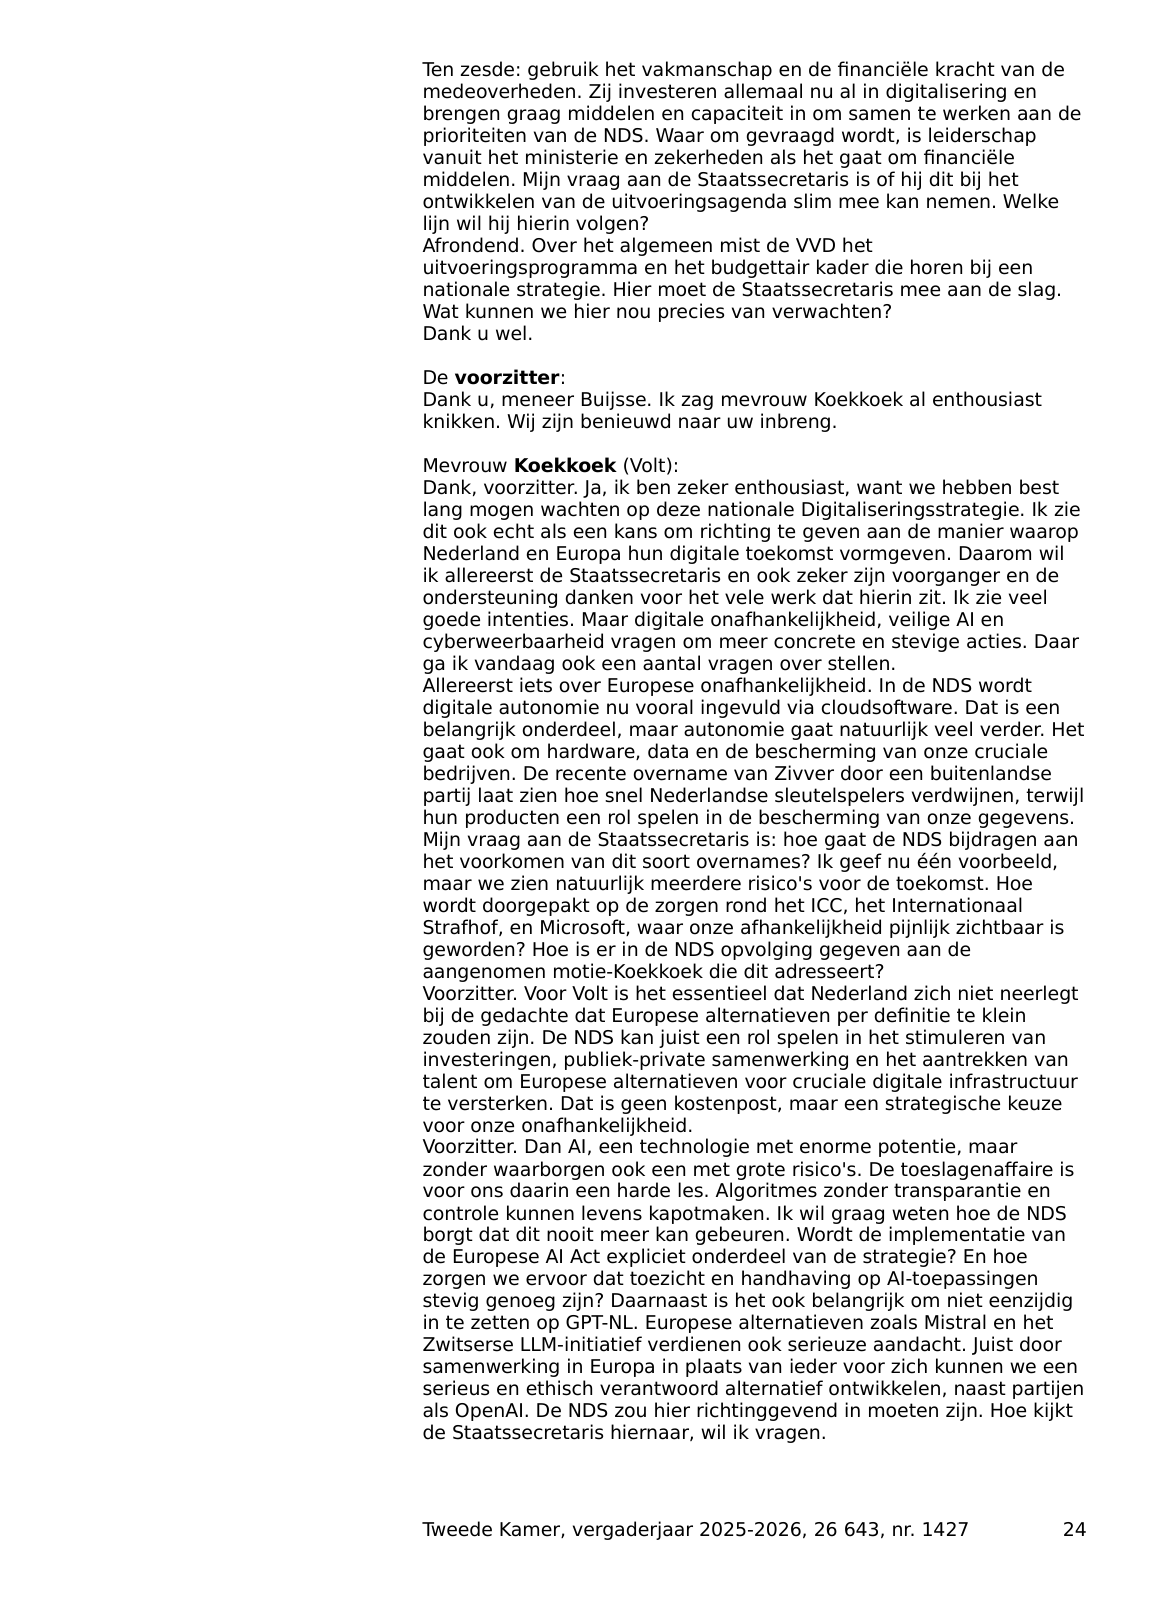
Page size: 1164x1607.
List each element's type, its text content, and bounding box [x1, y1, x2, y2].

text Ten zesde: gebruik het vakmanschap en de financiële kracht van de medeoverheden. Zij investeren allemaal nu al in digitalisering en brengen graag middelen en capaciteit in om samen te werken aan de prioriteiten van de NDS. Waar om gevraagd wordt, is leiderschap vanuit het ministerie en zekerheden als het gaat om financiële middelen. Mijn vraag aan de Staatssecretaris is of hij dit bij het ontwikkelen van de uitvoeringsagenda slim mee kan nemen. Welke lijn wil hij hierin volgen? [422, 59, 1087, 235]
text Voorzitter. Voor Volt is het essentieel dat Nederland zich niet neerlegt bij de gedachte dat Europese alternatieven per definitie te klein zouden zijn. De NDS kan juist een rol spelen in het stimuleren van investeringen, publiek-private samenwerking en het aantrekken van talent om Europese alternatieven voor cruciale digitale infrastructuur te versterken. Dat is geen kostenpost, maar een strategische keuze voor onze onafhankelijkheid. [422, 983, 1087, 1136]
text Dank, voorzitter. Ja, ik ben zeker enthousiast, want we hebben best lang mogen wachten op deze nationale Digitaliseringsstrategie. Ik zie dit ook echt als een kans om richting te geven aan de manier waarop Nederland en Europa hun digitale toekomst vormgeven. Daarom wil ik allereerst de Staatssecretaris en ook zeker zijn voorganger en de ondersteuning danken voor het vele werk dat hierin zit. Ik zie veel goede intenties. Maar digitale onafhankelijkheid, veilige AI en cyberweerbaarheid vragen om meer concrete en stevige acties. Daar ga ik vandaag ook een aantal vragen over stellen. [422, 477, 1087, 675]
text Allereerst iets over Europese onafhankelijkheid. In de NDS wordt digitale autonomie nu vooral ingevuld via cloudsoftware. Dat is een belangrijk onderdeel, maar autonomie gaat natuurlijk veel verder. Het gaat ook om hardware, data en de bescherming van onze cruciale bedrijven. De recente overname van Zivver door een buitenlandse partij laat zien hoe snel Nederlandse sleutelspelers verdwijnen, terwijl hun producten een rol spelen in de bescherming van onze gegevens. Mijn vraag aan de Staatssecretaris is: hoe gaat de NDS bijdragen aan het voorkomen van dit soort overnames? Ik geef nu één voorbeeld, maar we zien natuurlijk meerdere risico's voor de toekomst. Hoe wordt doorgepakt op de zorgen rond het ICC, het Internationaal Strafhof, en Microsoft, waar onze afhankelijkheid pijnlijk zichtbaar is geworden? Hoe is er in de NDS opvolging gegeven aan de aangenomen motie-Koekkoek die dit adresseert? [422, 675, 1087, 983]
text Dank u, meneer Buijsse. Ik zag mevrouw Koekkoek al enthousiast knikken. Wij zijn benieuwd naar uw inbreng. [422, 389, 1087, 433]
text De voorzitter: [422, 367, 1087, 389]
text Afrondend. Over het algemeen mist de VVD het uitvoeringsprogramma en het budgettair kader die horen bij een nationale strategie. Hier moet de Staatssecretaris mee aan de slag. Wat kunnen we hier nou precies van verwachten? [422, 235, 1087, 323]
text Voorzitter. Dan AI, een technologie met enorme potentie, maar zonder waarborgen ook een met grote risico's. De toeslagenaffaire is voor ons daarin een harde les. Algoritmes zonder transparantie en controle kunnen levens kapotmaken. Ik wil graag weten hoe de NDS borgt dat dit nooit meer kan gebeuren. Wordt de implementatie van de Europese AI Act expliciet onderdeel van de strategie? En hoe zorgen we ervoor dat toezicht en handhaving op AI-toepassingen stevig genoeg zijn? Daarnaast is het ook belangrijk om niet eenzijdig in te zetten op GPT-NL. Europese alternatieven zoals Mistral en het Zwitserse LLM-initiatief verdienen ook serieuze aandacht. Juist door samenwerking in Europa in plaats van ieder voor zich kunnen we een serieus en ethisch verantwoord alternatief ontwikkelen, naast partijen als OpenAI. De NDS zou hier richtinggevend in moeten zijn. Hoe kijkt de Staatssecretaris hiernaar, wil ik vragen. [422, 1136, 1087, 1444]
text Mevrouw Koekkoek (Volt): [422, 455, 1087, 477]
text Dank u wel. [422, 323, 1087, 345]
